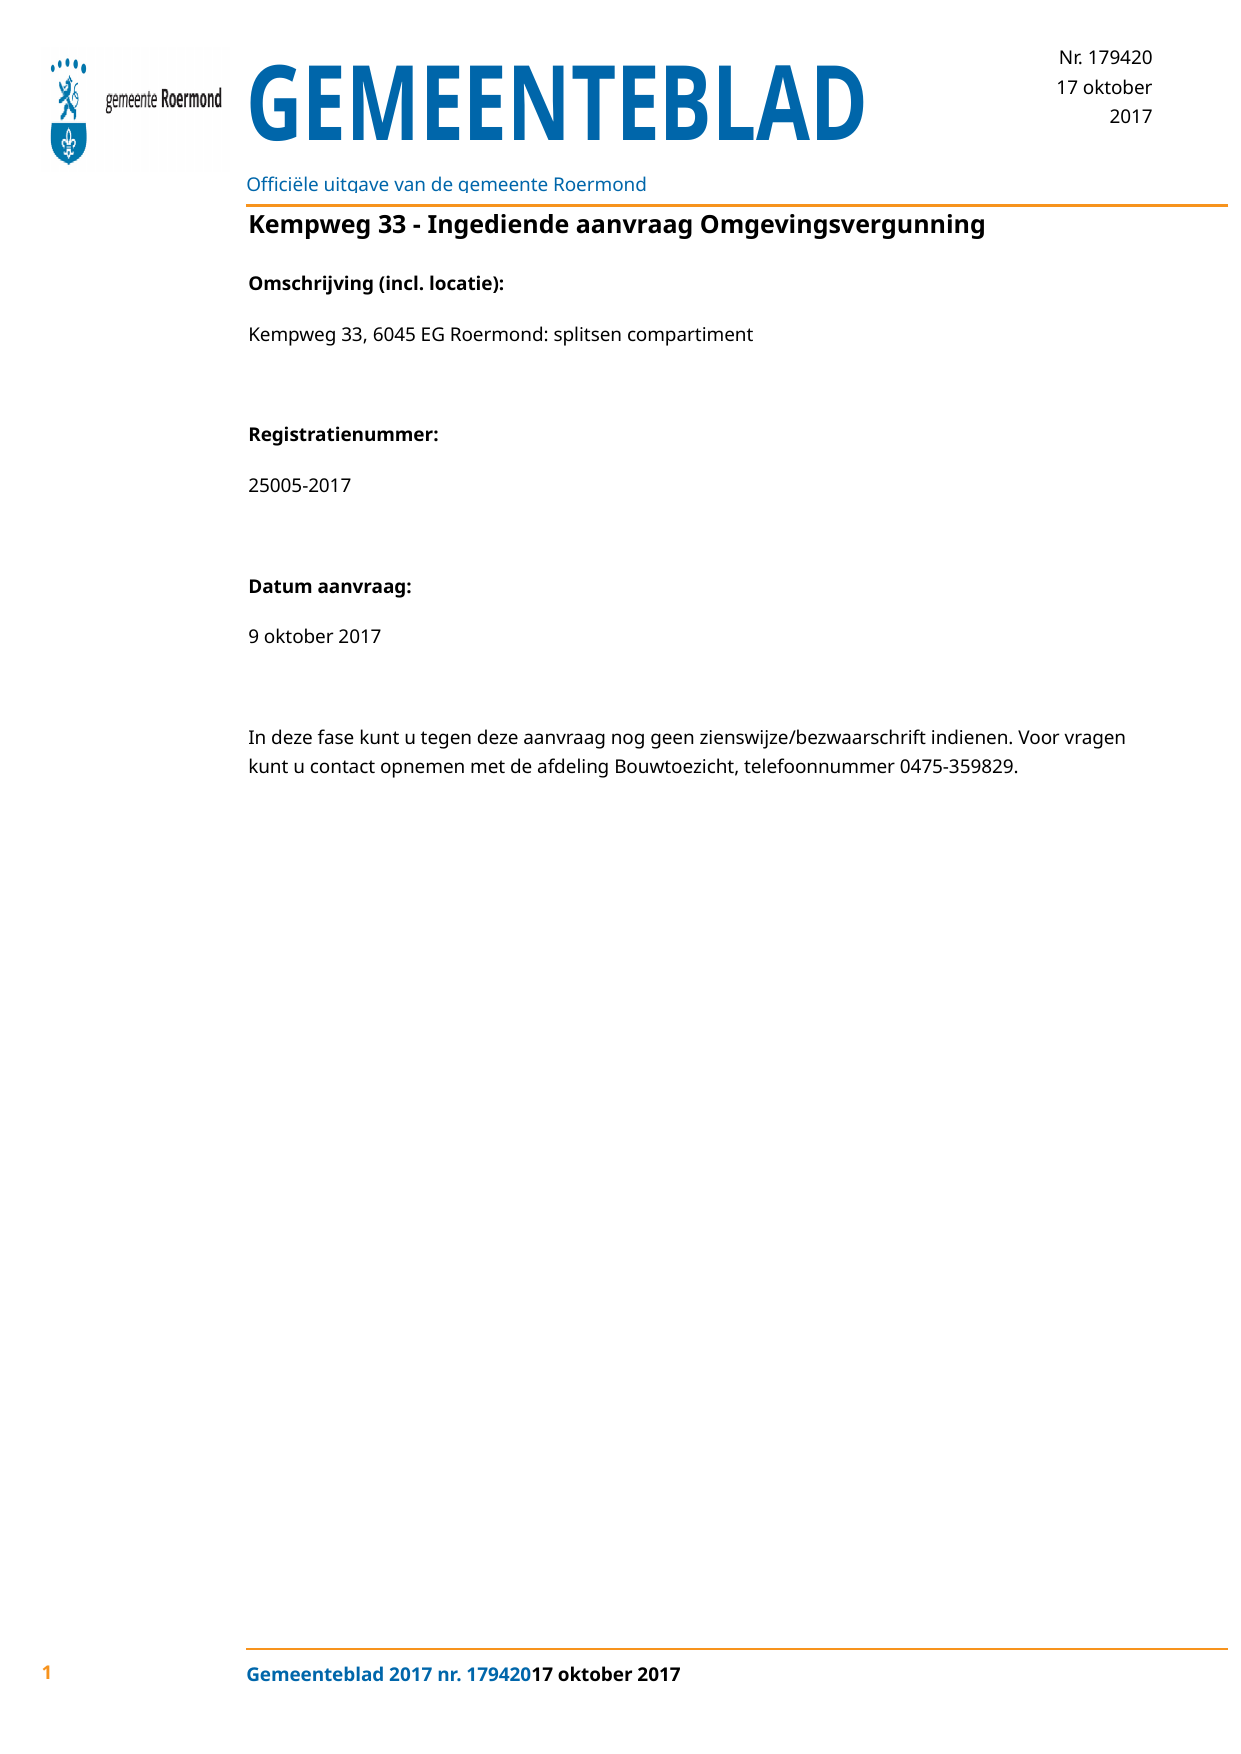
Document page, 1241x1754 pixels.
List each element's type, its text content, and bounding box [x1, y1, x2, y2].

text In deze fase kunt u tegen deze aanvraag nog geen zienswijze/bezwaarschrift indienen. Voor vragen kunt u contact opnemen met de afdeling Bouwtoezicht, telefoonnummer 0475-359829. [248, 724, 1152, 779]
text 25005-2017 [248, 472, 1152, 498]
text Omschrijving (incl. locatie): [248, 270, 1152, 296]
picture [41, 47, 231, 172]
text Registratienummer: [248, 422, 1152, 447]
text Kempweg 33 - Ingediende aanvraag Omgevingsvergunning [248, 207, 1152, 241]
text Datum aanvraag: [248, 573, 1152, 598]
text 9 oktober 2017 [248, 623, 1152, 649]
text Kempweg 33, 6045 EG Roermond: splitsen compartiment [248, 321, 1152, 346]
